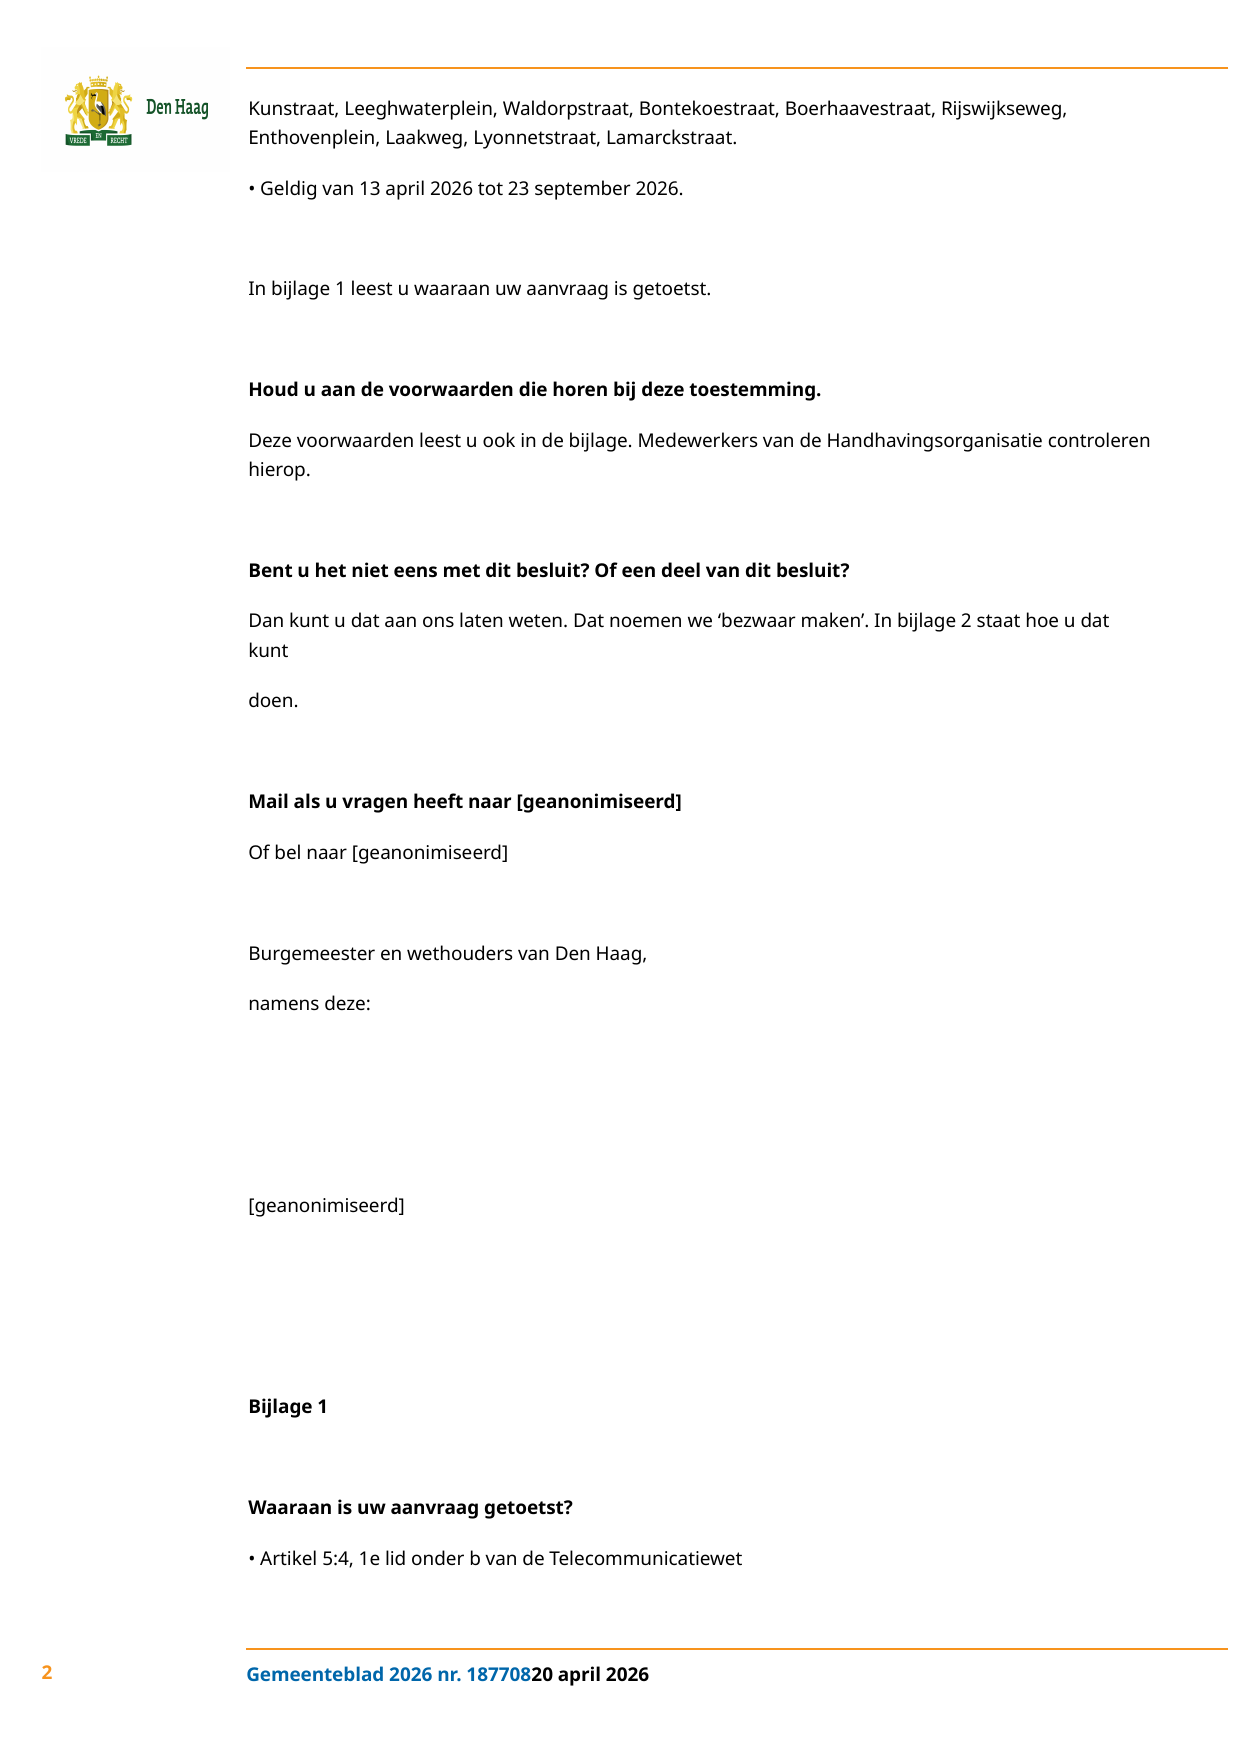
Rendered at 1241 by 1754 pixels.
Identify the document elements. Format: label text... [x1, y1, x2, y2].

text Kunstraat, Leeghwaterplein, Waldorpstraat, Bontekoestraat, Boerhaavestraat, Rijswijkseweg, Enthovenplein, Laakweg, Lyonnetstraat, Lamarckstraat. [248, 95, 1152, 150]
text In bijlage 1 leest u waaraan uw aanvraag is getoetst. [248, 276, 1152, 301]
text Deze voorwaarden leest u ook in de bijlage. Medewerkers van de Handhavingsorganisatie controleren hierop. [248, 427, 1152, 482]
text Bijlage 1 [248, 1393, 1152, 1419]
text Bent u het niet eens met dit besluit? Of een deel van dit besluit? [248, 557, 1152, 583]
text Burgemeester en wethouders van Den Haag, [248, 940, 1152, 966]
text Of bel naar [geanonimiseerd] [248, 839, 1152, 865]
text Houd u aan de voorwaarden die horen bij deze toestemming. [248, 376, 1152, 402]
text [geanonimiseerd] [248, 1192, 1152, 1218]
text • Artikel 5:4, 1e lid onder b van de Telecommunicatiewet [248, 1545, 1152, 1571]
text Mail als u vragen heeft naar [geanonimiseerd] [248, 788, 1152, 814]
text Waaraan is uw aanvraag getoetst? [248, 1494, 1152, 1520]
picture [41, 47, 231, 172]
text Dan kunt u dat aan ons laten weten. Dat noemen we ‘bezwaar maken’. In bijlage 2 staat hoe u dat kunt [248, 608, 1152, 663]
text namens deze: [248, 990, 1152, 1016]
text doen. [248, 688, 1152, 713]
text • Geldig van 13 april 2026 tot 23 september 2026. [248, 175, 1152, 201]
